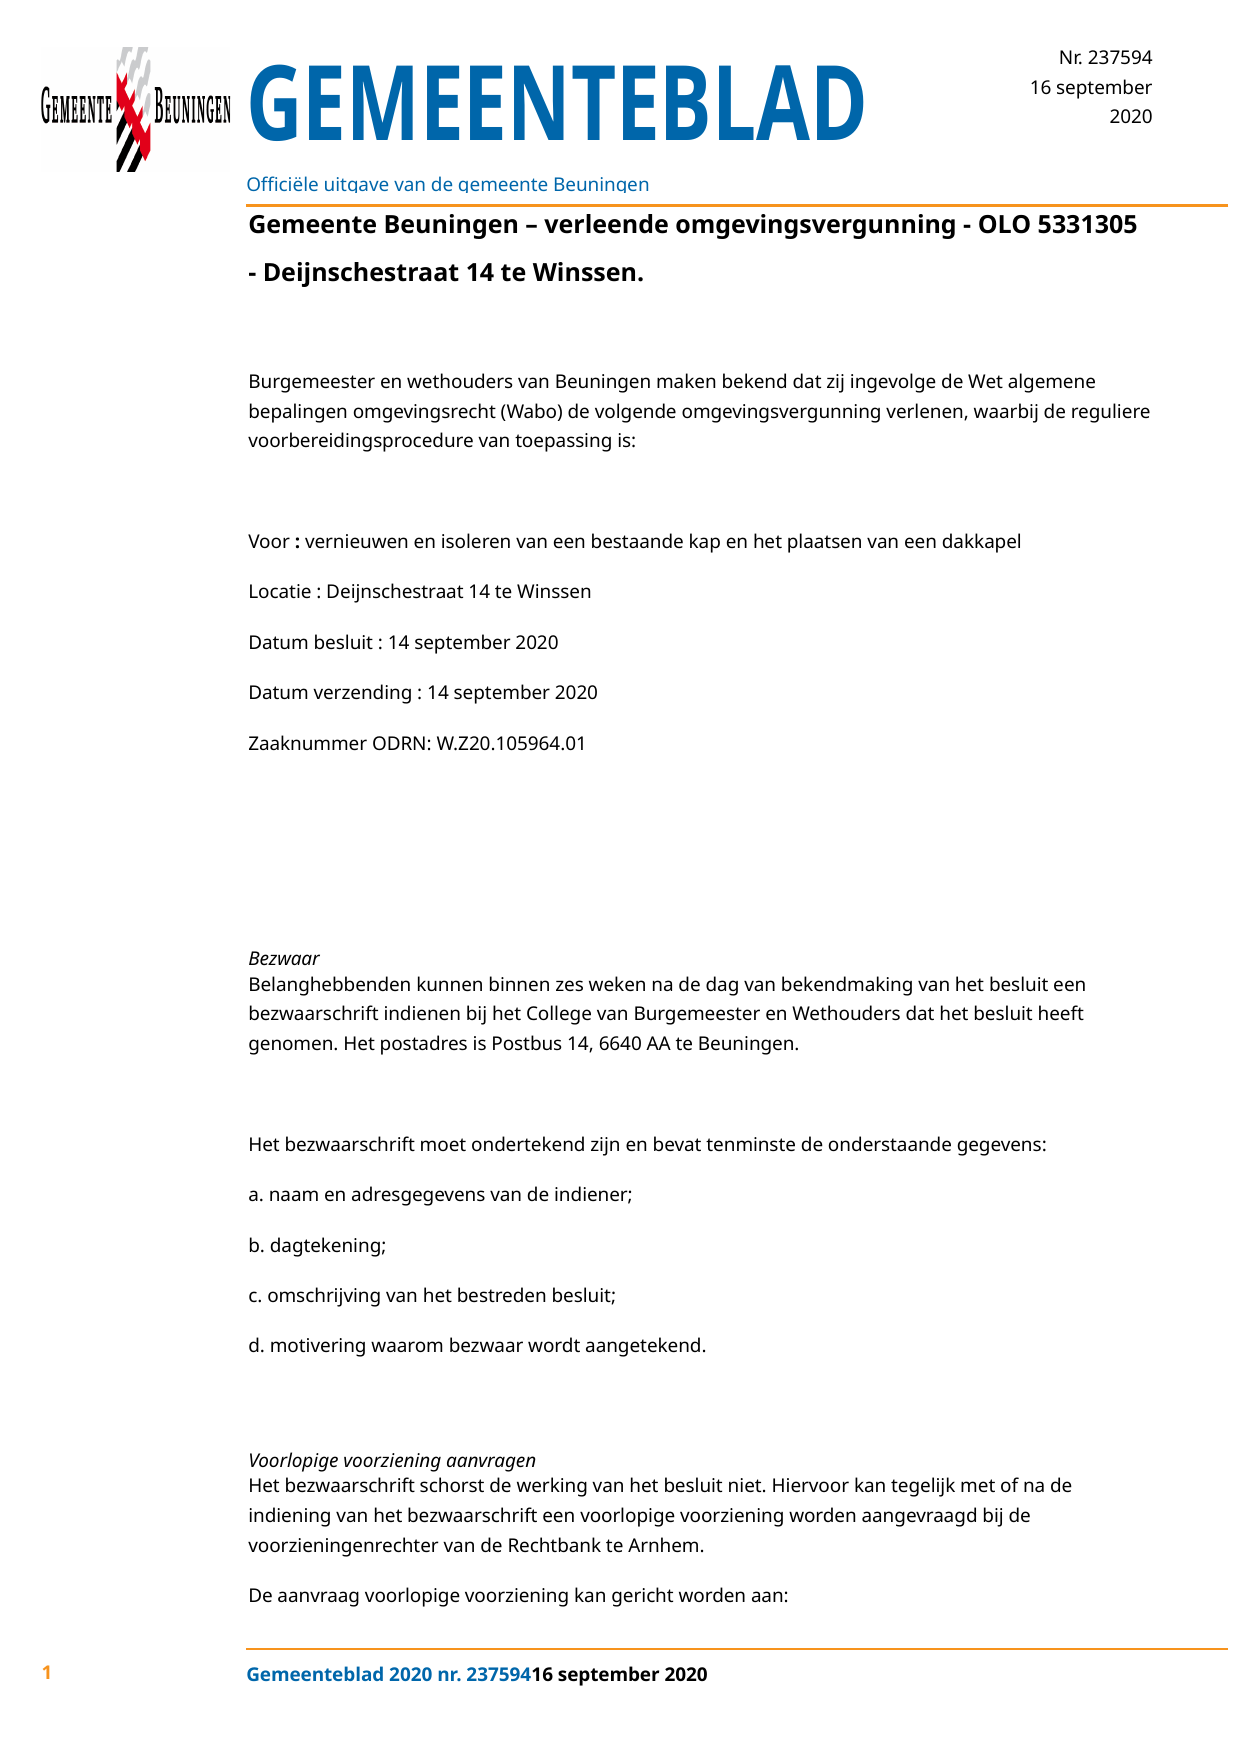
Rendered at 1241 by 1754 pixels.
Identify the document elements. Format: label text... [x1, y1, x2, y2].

text Gemeente Beuningen – verleende omgevingsvergunning - OLO 5331305 - Deijnschestraat 14 te Winssen. [248, 207, 1152, 288]
text Voorlopige voorziening aanvragen [248, 1447, 1152, 1473]
text Voor : vernieuwen en isoleren van een bestaande kap en het plaatsen van een dakkapel [248, 528, 1152, 554]
text Belanghebbenden kunnen binnen zes weken na de dag van bekendmaking van het besluit een bezwaarschrift indienen bij het College van Burgemeester en Wethouders dat het besluit heeft genomen. Het postadres is Postbus 14, 6640 AA te Beuningen. [248, 971, 1152, 1056]
text Bezwaar [248, 945, 1152, 971]
text Het bezwaarschrift moet ondertekend zijn en bevat tenminste de onderstaande gegevens: [248, 1131, 1152, 1157]
text Locatie : Deijnschestraat 14 te Winssen [248, 579, 1152, 604]
text Zaaknummer ODRN: W.Z20.105964.01 [248, 730, 1152, 756]
text Datum verzending : 14 september 2020 [248, 679, 1152, 705]
text c. omschrijving van het bestreden besluit; [248, 1282, 1152, 1308]
text De aanvraag voorlopige voorziening kan gericht worden aan: [248, 1582, 1152, 1608]
text Het bezwaarschrift schorst de werking van het besluit niet. Hiervoor kan tegelijk met of na de indiening van het bezwaarschrift een voorlopige voorziening worden aangevraagd bij de voorzieningenrechter van de Rechtbank te Arnhem. [248, 1473, 1152, 1558]
text b. dagtekening; [248, 1232, 1152, 1257]
text Burgemeester en wethouders van Beuningen maken bekend dat zij ingevolge de Wet algemene bepalingen omgevingsrecht (Wabo) de volgende omgevingsvergunning verlenen, waarbij de reguliere voorbereidingsprocedure van toepassing is: [248, 368, 1152, 453]
text Datum besluit : 14 september 2020 [248, 629, 1152, 655]
text a. naam en adresgegevens van de indiener; [248, 1181, 1152, 1207]
picture [41, 47, 231, 172]
text d. motivering waarom bezwaar wordt aangetekend. [248, 1333, 1152, 1358]
